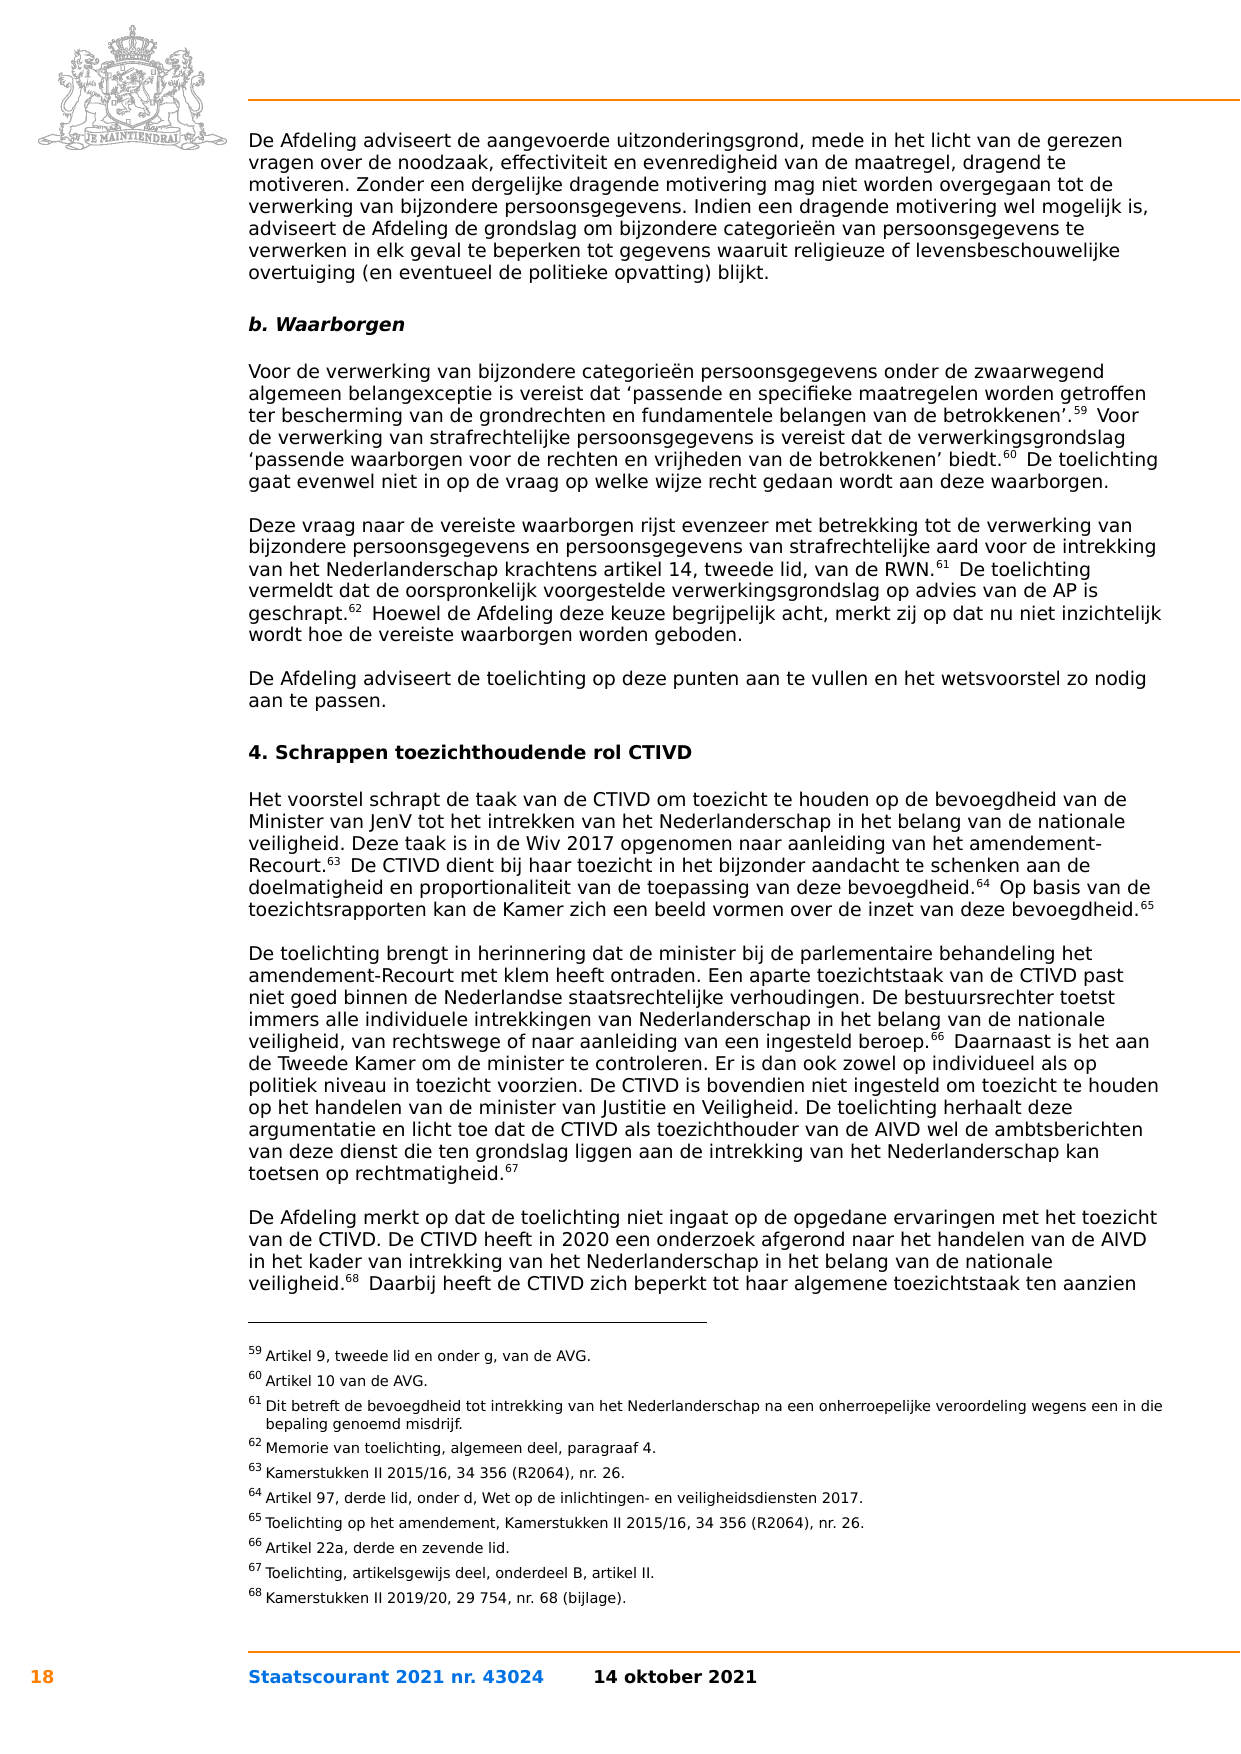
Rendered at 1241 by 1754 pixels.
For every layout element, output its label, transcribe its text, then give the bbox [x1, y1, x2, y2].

text Artikel 22a, derde en zevende lid. [248, 1536, 1163, 1558]
subtitle 4. Schrappen toezichthoudende rol CTIVD [248, 742, 1163, 764]
text De toelichting brengt in herinnering dat de minister bij de parlementaire behandeling het amendement-Recourt met klem heeft ontraden. Een aparte toezichtstaak van de CTIVD past niet goed binnen de Nederlandse staatsrechtelijke verhoudingen. De bestuursrechter toetst immers alle individuele intrekkingen van Nederlanderschap in het belang van de nationale veiligheid, van rechtswege of naar aanleiding van een ingesteld beroep. Daarnaast is het aan de Tweede Kamer om de minister te controleren. Er is dan ook zowel op individueel als op politiek niveau in toezicht voorzien. De CTIVD is bovendien niet ingesteld om toezicht te houden op het handelen van de minister van Justitie en Veiligheid. De toelichting herhaalt deze argumentatie en licht toe dat de CTIVD als toezichthouder van de AIVD wel de ambtsberichten van deze dienst die ten grondslag liggen aan de intrekking van het Nederlanderschap kan toetsen op rechtmatigheid. [248, 943, 1163, 1185]
text Artikel 9, tweede lid en onder g, van de AVG. [248, 1344, 1163, 1366]
text Artikel 97, derde lid, onder d, Wet op de inlichtingen- en veiligheidsdiensten 2017. [248, 1486, 1163, 1508]
text Kamerstukken II 2015/16, 34 356 (R2064), nr. 26. [248, 1461, 1163, 1483]
text Dit betreft de bevoegdheid tot intrekking van het Nederlanderschap na een onherroepelijke veroordeling wegens een in die bepaling genoemd misdrijf. [248, 1394, 1163, 1433]
text Voor de verwerking van bijzondere categorieën persoonsgegevens onder de zwaarwegend algemeen belangexceptie is vereist dat ‘passende en specifieke maatregelen worden getroffen ter bescherming van de grondrechten en fundamentele belangen van de betrokkenen’. Voor de verwerking van strafrechtelijke persoonsgegevens is vereist dat de verwerkingsgrondslag ‘passende waarborgen voor de rechten en vrijheden van de betrokkenen’ biedt. De toelichting gaat evenwel niet in op de vraag op welke wijze recht gedaan wordt aan deze waarborgen. [248, 361, 1163, 493]
text Deze vraag naar de vereiste waarborgen rijst evenzeer met betrekking tot de verwerking van bijzondere persoonsgegevens en persoonsgegevens van strafrechtelijke aard voor de intrekking van het Nederlanderschap krachtens artikel 14, tweede lid, van de RWN. De toelichting vermeldt dat de oorspronkelijk voorgestelde verwerkingsgrondslag op advies van de AP is geschrapt. Hoewel de Afdeling deze keuze begrijpelijk acht, merkt zij op dat nu niet inzichtelijk wordt hoe de vereiste waarborgen worden geboden. [248, 514, 1163, 646]
text Toelichting, artikelsgewijs deel, onderdeel B, artikel II. [248, 1561, 1163, 1583]
text Toelichting op het amendement, Kamerstukken II 2015/16, 34 356 (R2064), nr. 26. [248, 1511, 1163, 1533]
text De Afdeling merkt op dat de toelichting niet ingaat op de opgedane ervaringen met het toezicht van de CTIVD. De CTIVD heeft in 2020 een onderzoek afgerond naar het handelen van de AIVD in het kader van intrekking van het Nederlanderschap in het belang van de nationale veiligheid. Daarbij heeft de CTIVD zich beperkt tot haar algemene toezichtstaak ten aanzien [248, 1207, 1163, 1294]
text Artikel 10 van de AVG. [248, 1369, 1163, 1391]
text De Afdeling adviseert de toelichting op deze punten aan te vullen en het wetsvoorstel zo nodig aan te passen. [248, 668, 1163, 712]
text Memorie van toelichting, algemeen deel, paragraaf 4. [248, 1436, 1163, 1458]
text Het voorstel schrapt de taak van de CTIVD om toezicht te houden op de bevoegdheid van de Minister van JenV tot het intrekken van het Nederlanderschap in het belang van de nationale veiligheid. Deze taak is in de Wiv 2017 opgenomen naar aanleiding van het amendement-Recourt. De CTIVD dient bij haar toezicht in het bijzonder aandacht te schenken aan de doelmatigheid en proportionaliteit van de toepassing van deze bevoegdheid. Op basis van de toezichtsrapporten kan de Kamer zich een beeld vormen over de inzet van deze bevoegdheid. [248, 789, 1163, 921]
subtitle b. Waarborgen [248, 314, 1163, 336]
text Kamerstukken II 2019/20, 29 754, nr. 68 (bijlage). [248, 1586, 1163, 1608]
text De Afdeling adviseert de aangevoerde uitzonderingsgrond, mede in het licht van de gerezen vragen over de noodzaak, effectiviteit en evenredigheid van de maatregel, dragend te motiveren. Zonder een dergelijke dragende motivering mag niet worden overgegaan tot de verwerking van bijzondere persoonsgegevens. Indien een dragende motivering wel mogelijk is, adviseert de Afdeling de grondslag om bijzondere categorieën van persoonsgegevens te verwerken in elk geval te beperken tot gegevens waaruit religieuze of levensbeschouwelijke overtuiging (en eventueel de politieke opvatting) blijkt. [248, 130, 1163, 284]
picture [38, 25, 227, 150]
